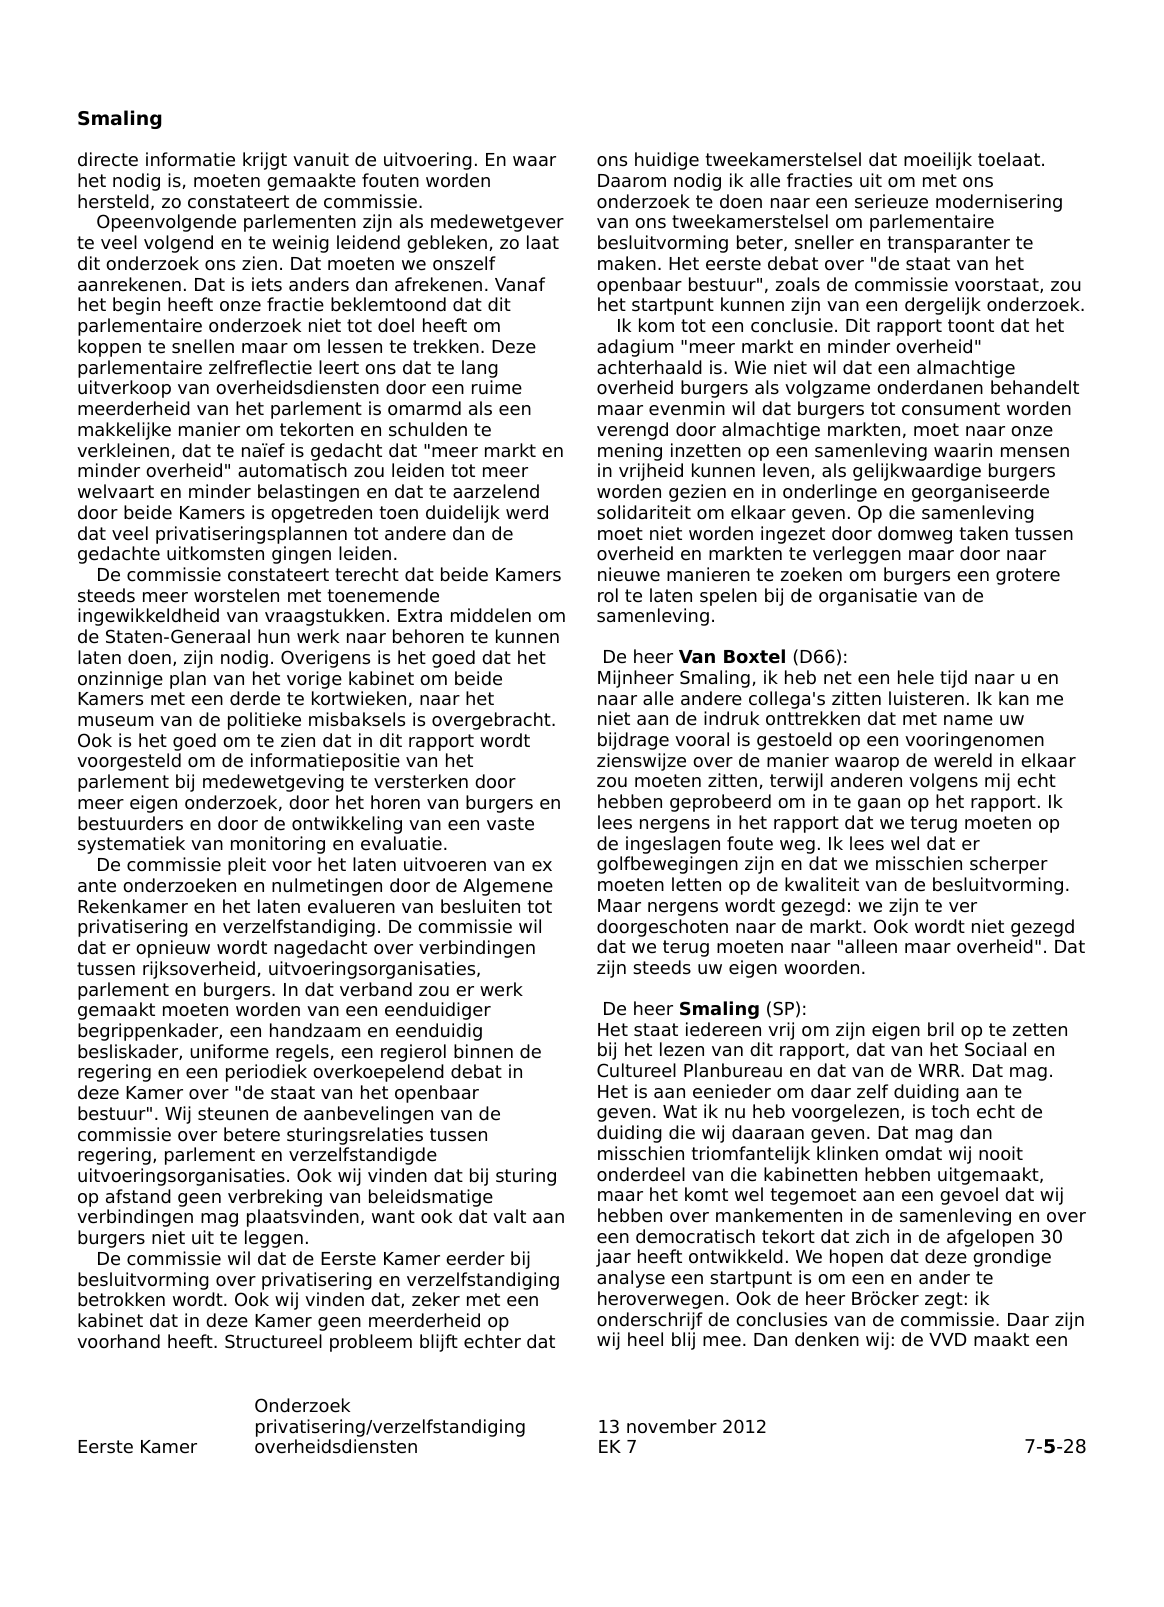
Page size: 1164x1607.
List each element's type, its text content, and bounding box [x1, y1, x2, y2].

text De commissie constateert terecht dat beide Kamers steeds meer worstelen met toenemende ingewikkeldheid van vraagstukken. Extra middelen om de Staten-Generaal hun werk naar behoren te kunnen laten doen, zijn nodig. Overigens is het goed dat het onzinnige plan van het vorige kabinet om beide Kamers met een derde te kortwieken, naar het museum van de politieke misbaksels is overgebracht. Ook is het goed om te zien dat in dit rapport wordt voorgesteld om de informatiepositie van het parlement bij medewetgeving te versterken door meer eigen onderzoek, door het horen van burgers en bestuurders en door de ontwikkeling van een vaste systematiek van monitoring en evaluatie. [77, 565, 567, 855]
text De commissie wil dat de Eerste Kamer eerder bij besluitvorming over privatisering en verzelfstandiging betrokken wordt. Ook wij vinden dat, zeker met een kabinet dat in deze Kamer geen meerderheid op voorhand heeft. Structureel probleem blijft echter dat [77, 1249, 567, 1352]
text Het staat iedereen vrij om zijn eigen bril op te zetten bij het lezen van dit rapport, dat van het Sociaal en Cultureel Planbureau en dat van de WRR. Dat mag. Het is aan eenieder om daar zelf duiding aan te geven. Wat ik nu heb voorgelezen, is toch echt de duiding die wij daaraan geven. Dat mag dan misschien triomfantelijk klinken omdat wij nooit onderdeel van die kabinetten hebben uitgemaakt, maar het komt wel tegemoet aan een gevoel dat wij hebben over mankementen in de samenleving en over een democratisch tekort dat zich in de afgelopen 30 jaar heeft ontwikkeld. We hopen dat deze grondige analyse een startpunt is om een en ander te heroverwegen. Ook de heer Bröcker zegt: ik onderschrijf de conclusies van de commissie. Daar zijn wij heel blij mee. Dan denken wij: de VVD maakt een [596, 1019, 1087, 1351]
text Mijnheer Smaling, ik heb net een hele tijd naar u en naar alle andere collega's zitten luisteren. Ik kan me niet aan de indruk onttrekken dat met name uw bijdrage vooral is gestoeld op een vooringenomen zienswijze over de manier waarop de wereld in elkaar zou moeten zitten, terwijl anderen volgens mij echt hebben geprobeerd om in te gaan op het rapport. Ik lees nergens in het rapport dat we terug moeten op de ingeslagen foute weg. Ik lees wel dat er golfbewegingen zijn en dat we misschien scherper moeten letten op de kwaliteit van de besluitvorming. Maar nergens wordt gezegd: we zijn te ver doorgeschoten naar de markt. Ook wordt niet gezegd dat we terug moeten naar "alleen maar overheid". Dat zijn steeds uw eigen woorden. [596, 668, 1087, 979]
text ons huidige tweekamerstelsel dat moeilijk toelaat. Daarom nodig ik alle fracties uit om met ons onderzoek te doen naar een serieuze modernisering van ons tweekamerstelsel om parlementaire besluitvorming beter, sneller en transparanter te maken. Het eerste debat over "de staat van het openbaar bestuur", zoals de commissie voorstaat, zou het startpunt kunnen zijn van een dergelijk onderzoek. [596, 150, 1087, 316]
text Opeenvolgende parlementen zijn als medewetgever te veel volgend en te weinig leidend gebleken, zo laat dit onderzoek ons zien. Dat moeten we onszelf aanrekenen. Dat is iets anders dan afrekenen. Vanaf het begin heeft onze fractie beklemtoond dat dit parlementaire onderzoek niet tot doel heeft om koppen te snellen maar om lessen te trekken. Deze parlementaire zelfreflectie leert ons dat te lang uitverkoop van overheidsdiensten door een ruime meerderheid van het parlement is omarmd als een makkelijke manier om tekorten en schulden te verkleinen, dat te naïef is gedacht dat "meer markt en minder overheid" automatisch zou leiden tot meer welvaart en minder belastingen en dat te aarzelend door beide Kamers is opgetreden toen duidelijk werd dat veel privatiseringsplannen tot andere dan de gedachte uitkomsten gingen leiden. [77, 212, 567, 565]
text De commissie pleit voor het laten uitvoeren van ex ante onderzoeken en nulmetingen door de Algemene Rekenkamer en het laten evalueren van besluiten tot privatisering en verzelfstandiging. De commissie wil dat er opnieuw wordt nagedacht over verbindingen tussen rijksoverheid, uitvoeringsorganisaties, parlement en burgers. In dat verband zou er werk gemaakt moeten worden van een eenduidiger begrippenkader, een handzaam en eenduidig besliskader, uniforme regels, een regierol binnen de regering en een periodiek overkoepelend debat in deze Kamer over "de staat van het openbaar bestuur". Wij steunen de aanbevelingen van de commissie over betere sturingsrelaties tussen regering, parlement en verzelfstandigde uitvoeringsorganisaties. Ook wij vinden dat bij sturing op afstand geen verbreking van beleidsmatige verbindingen mag plaatsvinden, want ook dat valt aan burgers niet uit te leggen. [77, 855, 567, 1249]
text De heer Smaling (SP): [596, 999, 1087, 1019]
text Ik kom tot een conclusie. Dit rapport toont dat het adagium "meer markt en minder overheid" achterhaald is. Wie niet wil dat een almachtige overheid burgers als volgzame onderdanen behandelt maar evenmin wil dat burgers tot consument worden verengd door almachtige markten, moet naar onze mening inzetten op een samenleving waarin mensen in vrijheid kunnen leven, als gelijkwaardige burgers worden gezien en in onderlinge en georganiseerde solidariteit om elkaar geven. Op die samenleving moet niet worden ingezet door domweg taken tussen overheid en markten te verleggen maar door naar nieuwe manieren te zoeken om burgers een grotere rol te laten spelen bij de organisatie van de samenleving. [596, 316, 1087, 627]
text directe informatie krijgt vanuit de uitvoering. En waar het nodig is, moeten gemaakte fouten worden hersteld, zo constateert de commissie. [77, 150, 567, 212]
text De heer Van Boxtel (D66): [596, 647, 1087, 668]
